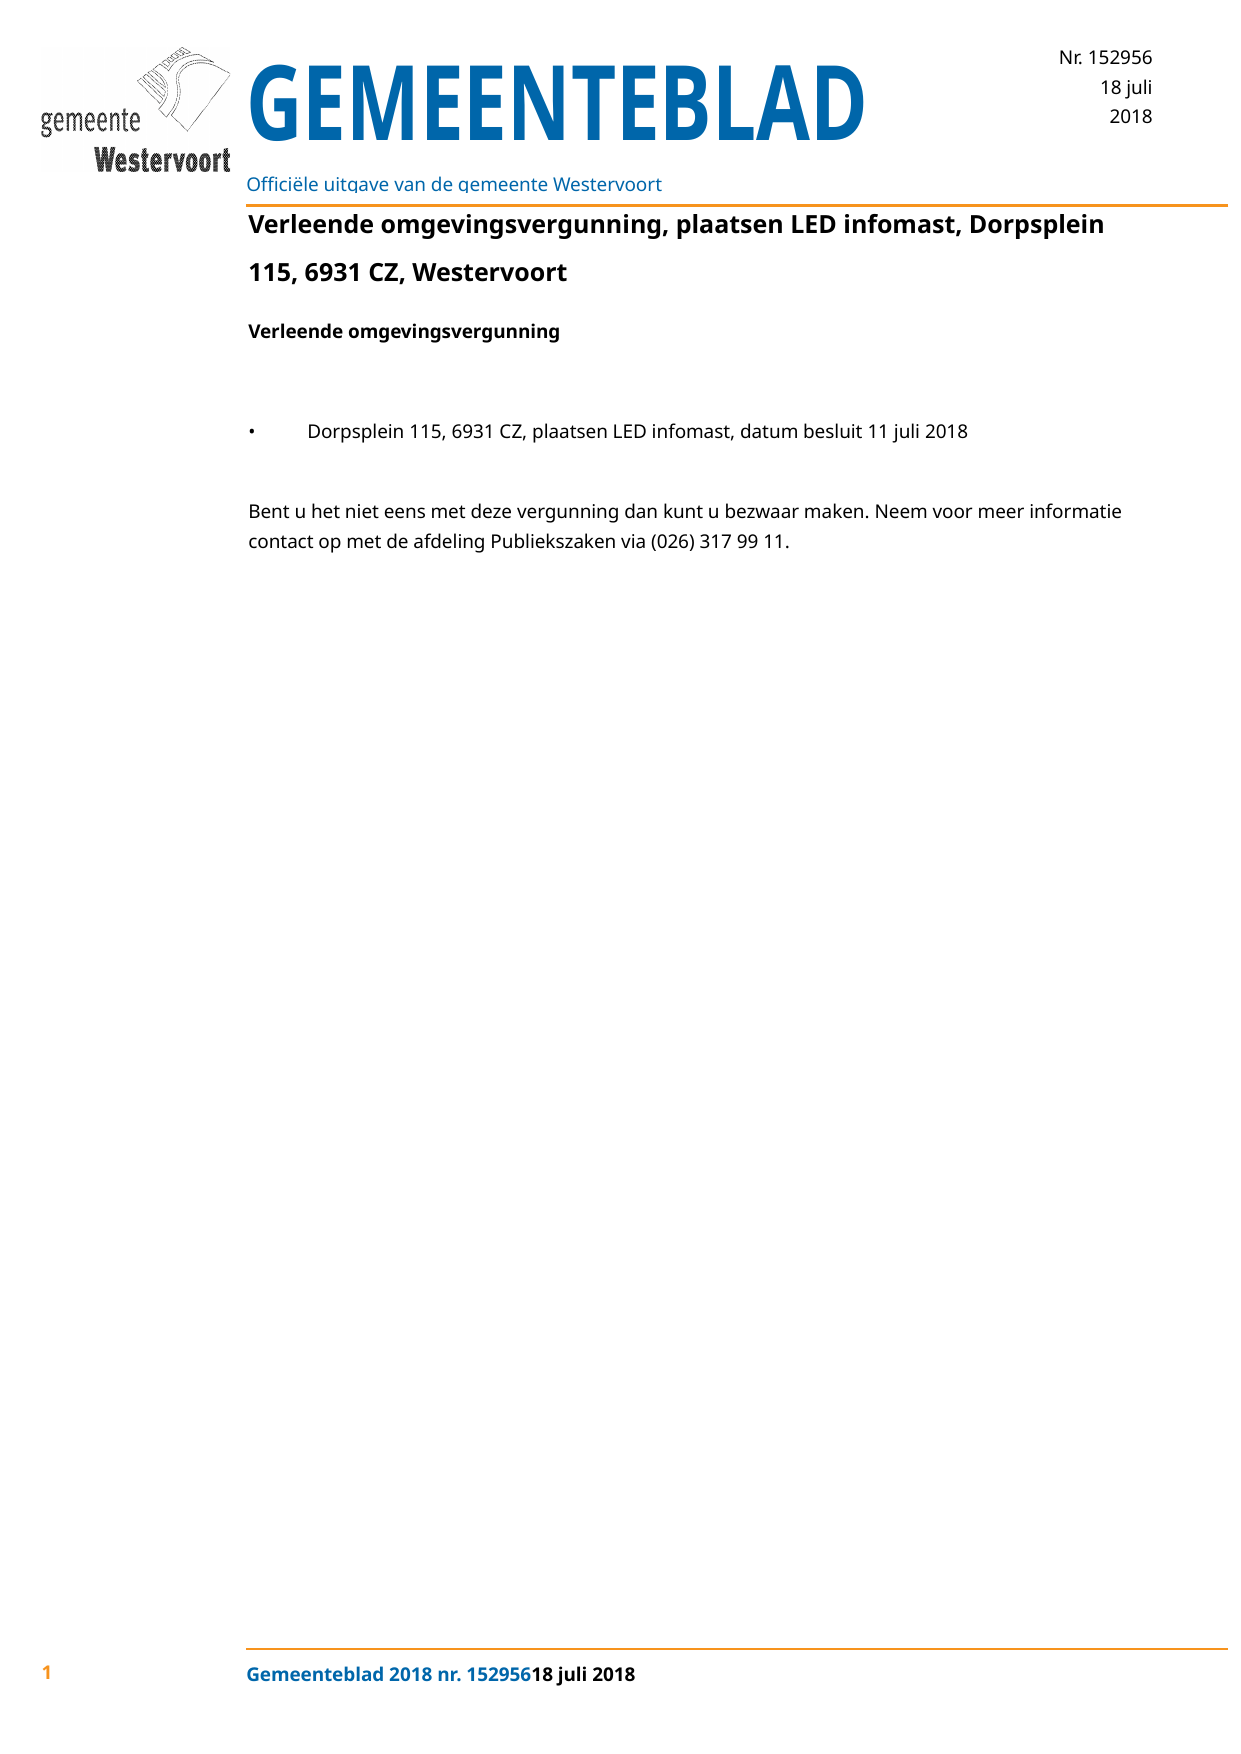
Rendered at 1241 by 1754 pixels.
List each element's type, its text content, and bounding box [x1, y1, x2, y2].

text Verleende omgevingsvergunning, plaatsen LED infomast, Dorpsplein 115, 6931 CZ, Westervoort [248, 207, 1152, 288]
picture [41, 47, 231, 172]
list Dorpsplein 115, 6931 CZ, plaatsen LED infomast, datum besluit 11 juli 2018 [248, 419, 1152, 444]
text Bent u het niet eens met deze vergunning dan kunt u bezwaar maken. Neem voor meer informatie contact op met de afdeling Publiekszaken via (026) 317 99 11. [248, 499, 1152, 554]
text Verleende omgevingsvergunning [248, 318, 1152, 344]
